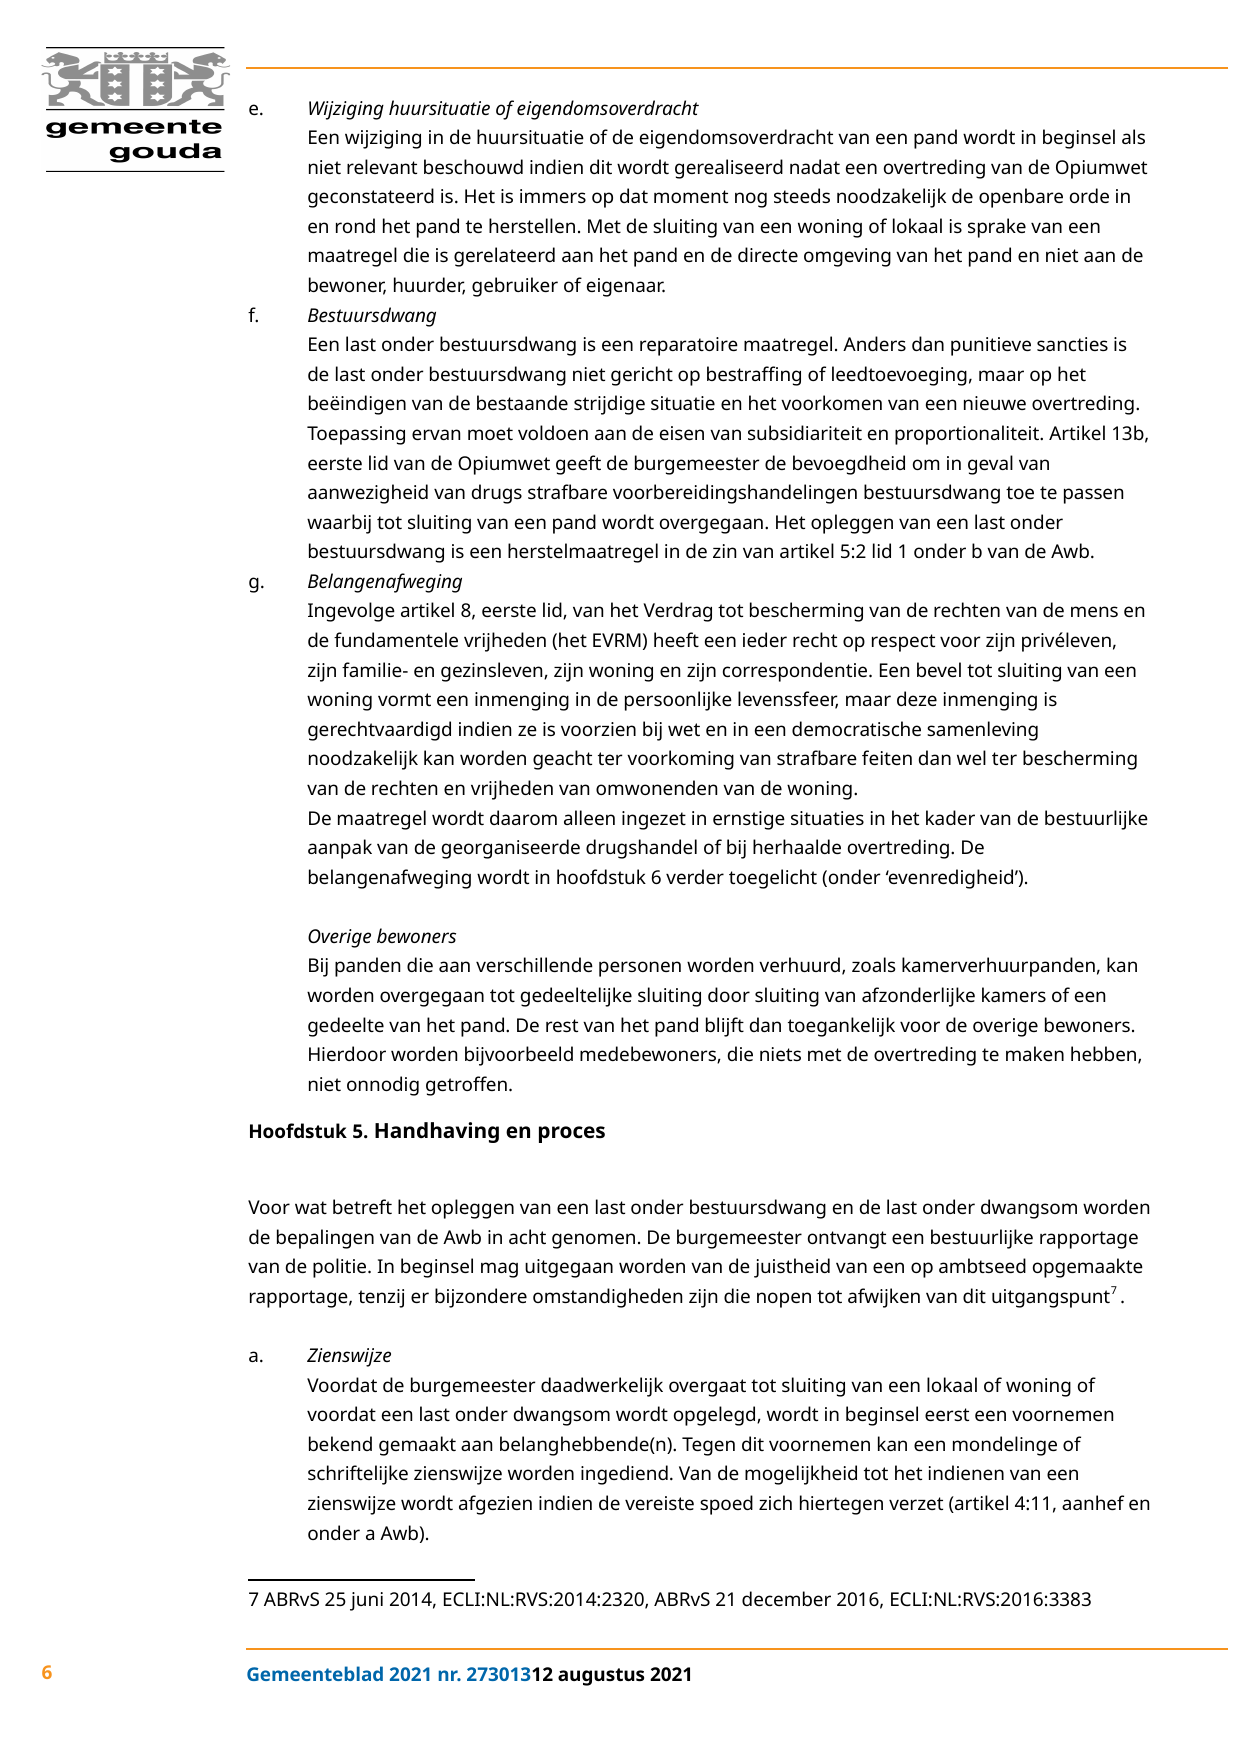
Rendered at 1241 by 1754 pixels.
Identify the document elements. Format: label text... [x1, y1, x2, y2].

list Bestuursdwang [248, 302, 1152, 328]
list Voordat de burgemeester daadwerkelijk overgaat tot sluiting van een lokaal of woning of voordat een last onder dwangsom wordt opgelegd, wordt in beginsel eerst een voornemen bekend gemaakt aan belanghebbende(n). Tegen dit voornemen kan een mondelinge of schriftelijke zienswijze worden ingediend. Van de mogelijkheid tot het indienen van een zienswijze wordt afgezien indien de vereiste spoed zich hiertegen verzet (artikel 4:11, aanhef en onder a Awb). [248, 1372, 1152, 1546]
list Zienswijze [248, 1342, 1152, 1368]
list Overige bewoners [248, 923, 1152, 949]
text ABRvS 25 juni 2014, ECLI:NL:RVS:2014:2320, ABRvS 21 december 2016, ECLI:NL:RVS:2016:3383 [248, 1586, 1152, 1612]
list Een last onder bestuursdwang is een reparatoire maatregel. Anders dan punitieve sancties is de last onder bestuursdwang niet gericht op bestraffing of leedtoevoeging, maar op het beëindigen van de bestaande strijdige situatie en het voorkomen van een nieuwe overtreding. Toepassing ervan moet voldoen aan de eisen van subsidiariteit en proportionaliteit. Artikel 13b, eerste lid van de Opiumwet geeft de burgemeester de bevoegdheid om in geval van aanwezigheid van drugs strafbare voorbereidingshandelingen bestuursdwang toe te passen waarbij tot sluiting van een pand wordt overgegaan. Het opleggen van een last onder bestuursdwang is een herstelmaatregel in de zin van artikel 5:2 lid 1 onder b van de Awb. [248, 331, 1152, 564]
text Voor wat betreft het opleggen van een last onder bestuursdwang en de last onder dwangsom worden de bepalingen van de Awb in acht genomen. De burgemeester ontvangt een bestuurlijke rapportage van de politie. In beginsel mag uitgegaan worden van de juistheid van een op ambtseed opgemaakte rapportage, tenzij er bijzondere omstandigheden zijn die nopen tot afwijken van dit uitgangspunt. [248, 1194, 1152, 1309]
text Hoofdstuk 5. Handhaving en proces [248, 1117, 1152, 1145]
list Belangenafweging [248, 568, 1152, 594]
list Ingevolge artikel 8, eerste lid, van het Verdrag tot bescherming van de rechten van de mens en de fundamentele vrijheden (het EVRM) heeft een ieder recht op respect voor zijn privéleven, zijn familie- en gezinsleven, zijn woning en zijn correspondentie. Een bevel tot sluiting van een woning vormt een inmenging in de persoonlijke levenssfeer, maar deze inmenging is gerechtvaardigd indien ze is voorzien bij wet en in een democratische samenleving noodzakelijk kan worden geacht ter voorkoming van strafbare feiten dan wel ter bescherming van de rechten en vrijheden van omwonenden van de woning. [248, 598, 1152, 801]
list De maatregel wordt daarom alleen ingezet in ernstige situaties in het kader van de bestuurlijke aanpak van de georganiseerde drugshandel of bij herhaalde overtreding. De belangenafweging wordt in hoofdstuk 6 verder toegelicht (onder ‘evenredigheid’). [248, 805, 1152, 890]
list Bij panden die aan verschillende personen worden verhuurd, zoals kamerverhuurpanden, kan worden overgegaan tot gedeeltelijke sluiting door sluiting van afzonderlijke kamers of een gedeelte van het pand. De rest van het pand blijft dan toegankelijk voor de overige bewoners. Hierdoor worden bijvoorbeeld medebewoners, die niets met de overtreding te maken hebben, niet onnodig getroffen. [248, 953, 1152, 1097]
list Wijziging huursituatie of eigendomsoverdracht [248, 95, 1152, 121]
picture [41, 47, 231, 172]
list Een wijziging in de huursituatie of de eigendomsoverdracht van een pand wordt in beginsel als niet relevant beschouwd indien dit wordt gerealiseerd nadat een overtreding van de Opiumwet geconstateerd is. Het is immers op dat moment nog steeds noodzakelijk de openbare orde in en rond het pand te herstellen. Met de sluiting van een woning of lokaal is sprake van een maatregel die is gerelateerd aan het pand en de directe omgeving van het pand en niet aan de bewoner, huurder, gebruiker of eigenaar. [248, 124, 1152, 298]
